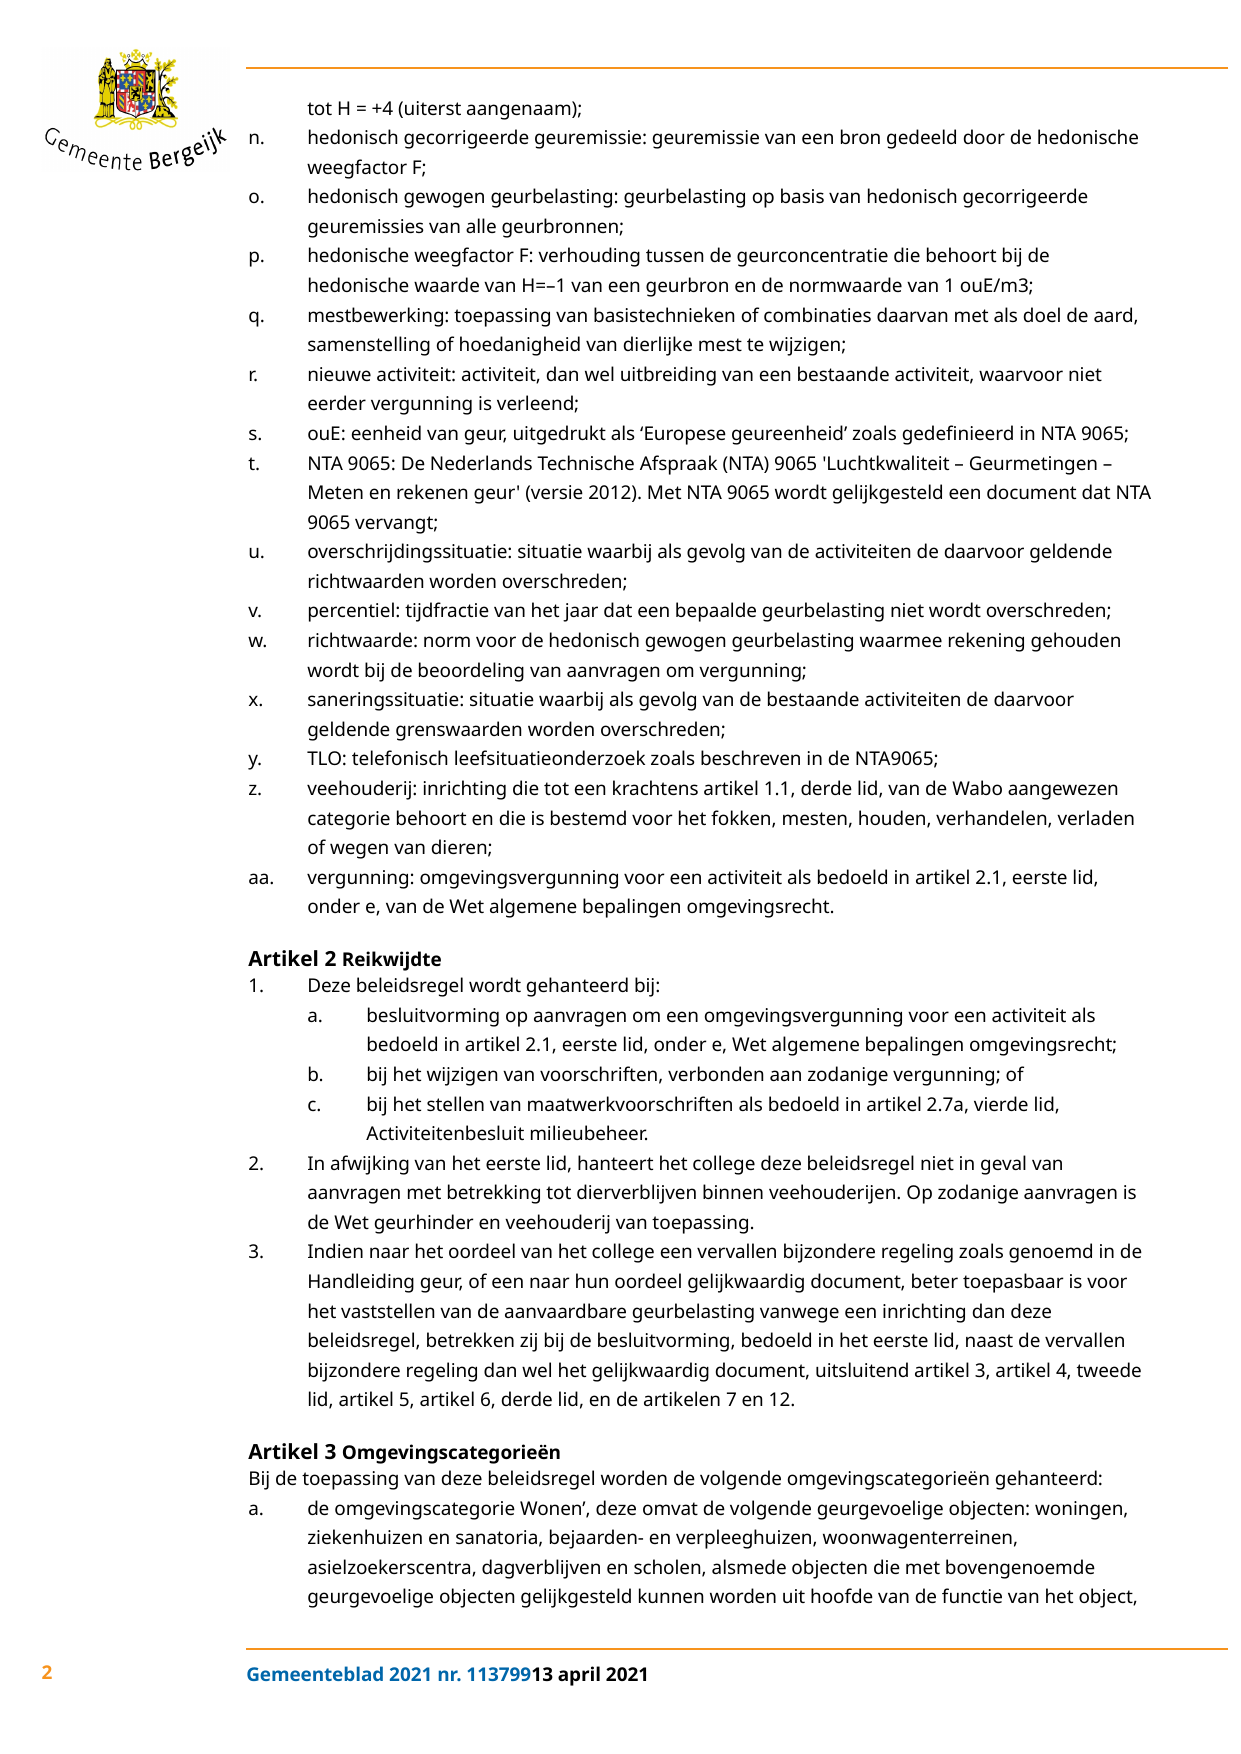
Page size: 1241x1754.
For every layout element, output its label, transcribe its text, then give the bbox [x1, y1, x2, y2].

list nieuwe activiteit: activiteit, dan wel uitbreiding van een bestaande activiteit, waarvoor niet eerder vergunning is verleend; [248, 361, 1152, 416]
list saneringssituatie: situatie waarbij als gevolg van de bestaande activiteiten de daarvoor geldende grenswaarden worden overschreden; [248, 686, 1152, 742]
list TLO: telefonisch leefsituatieonderzoek zoals beschreven in de NTA9065; [248, 746, 1152, 771]
list overschrijdingssituatie: situatie waarbij als gevolg van de activiteiten de daarvoor geldende richtwaarden worden overschreden; [248, 538, 1152, 594]
list NTA 9065: De Nederlands Technische Afspraak (NTA) 9065 'Luchtkwaliteit – Geurmetingen – Meten en rekenen geur' (versie 2012). Met NTA 9065 wordt gelijkgesteld een document dat NTA 9065 vervangt; [248, 450, 1152, 535]
text Bij de toepassing van deze beleidsregel worden de volgende omgevingscategorieën gehanteerd: [248, 1465, 1152, 1491]
list mestbewerking: toepassing van basistechnieken of combinaties daarvan met als doel de aard, samenstelling of hoedanigheid van dierlijke mest te wijzigen; [248, 302, 1152, 357]
list richtwaarde: norm voor de hedonisch gewogen geurbelasting waarmee rekening gehouden wordt bij de beoordeling van aanvragen om vergunning; [248, 627, 1152, 683]
list hedonisch gewogen geurbelasting: geurbelasting op basis van hedonisch gecorrigeerde geuremissies van alle geurbronnen; [248, 183, 1152, 239]
list Indien naar het oordeel van het college een vervallen bijzondere regeling zoals genoemd in de Handleiding geur, of een naar hun oordeel gelijkwaardig document, beter toepasbaar is voor het vaststellen van de aanvaardbare geurbelasting vanwege een inrichting dan deze beleidsregel, betrekken zij bij de besluitvorming, bedoeld in het eerste lid, naast de vervallen bijzondere regeling dan wel het gelijkwaardig document, uitsluitend artikel 3, artikel 4, tweede lid, artikel 5, artikel 6, derde lid, en de artikelen 7 en 12. [248, 1239, 1152, 1412]
list tot H = +4 (uiterst aangenaam); [248, 95, 1152, 121]
list ouE: eenheid van geur, uitgedrukt als ‘Europese geureenheid’ zoals gedefinieerd in NTA 9065; [248, 420, 1152, 446]
list de omgevingscategorie Wonen’, deze omvat de volgende geurgevoelige objecten: woningen, ziekenhuizen en sanatoria, bejaarden- en verpleeghuizen, woonwagenterreinen, asielzoekerscentra, dagverblijven en scholen, alsmede objecten die met bovengenoemde geurgevoelige objecten gelijkgesteld kunnen worden uit hoofde van de functie van het object, [248, 1495, 1152, 1609]
text Artikel 2 Reikwijdte [248, 944, 1152, 972]
text Artikel 3 Omgevingscategorieën [248, 1437, 1152, 1465]
list percentiel: tijdfractie van het jaar dat een bepaalde geurbelasting niet wordt overschreden; [248, 598, 1152, 623]
list bij het stellen van maatwerkvoorschriften als bedoeld in artikel 2.7a, vierde lid, Activiteitenbesluit milieubeheer. [307, 1091, 1152, 1146]
picture [41, 47, 231, 172]
list Deze beleidsregel wordt gehanteerd bij: [248, 972, 1152, 998]
list veehouderij: inrichting die tot een krachtens artikel 1.1, derde lid, van de Wabo aangewezen categorie behoort en die is bestemd voor het fokken, mesten, houden, verhandelen, verladen of wegen van dieren; [248, 775, 1152, 860]
list In afwijking van het eerste lid, hanteert het college deze beleidsregel niet in geval van aanvragen met betrekking tot dierverblijven binnen veehouderijen. Op zodanige aanvragen is de Wet geurhinder en veehouderij van toepassing. [248, 1150, 1152, 1235]
list hedonische weegfactor F: verhouding tussen de geurconcentratie die behoort bij de hedonische waarde van H=–1 van een geurbron en de normwaarde van 1 ouE/m3; [248, 243, 1152, 298]
list bij het wijzigen van voorschriften, verbonden aan zodanige vergunning; of [307, 1061, 1152, 1087]
list besluitvorming op aanvragen om een omgevingsvergunning voor een activiteit als bedoeld in artikel 2.1, eerste lid, onder e, Wet algemene bepalingen omgevingsrecht; [307, 1002, 1152, 1057]
list hedonisch gecorrigeerde geuremissie: geuremissie van een bron gedeeld door de hedonische weegfactor F; [248, 124, 1152, 180]
list vergunning: omgevingsvergunning voor een activiteit als bedoeld in artikel 2.1, eerste lid, onder e, van de Wet algemene bepalingen omgevingsrecht. [248, 864, 1152, 919]
